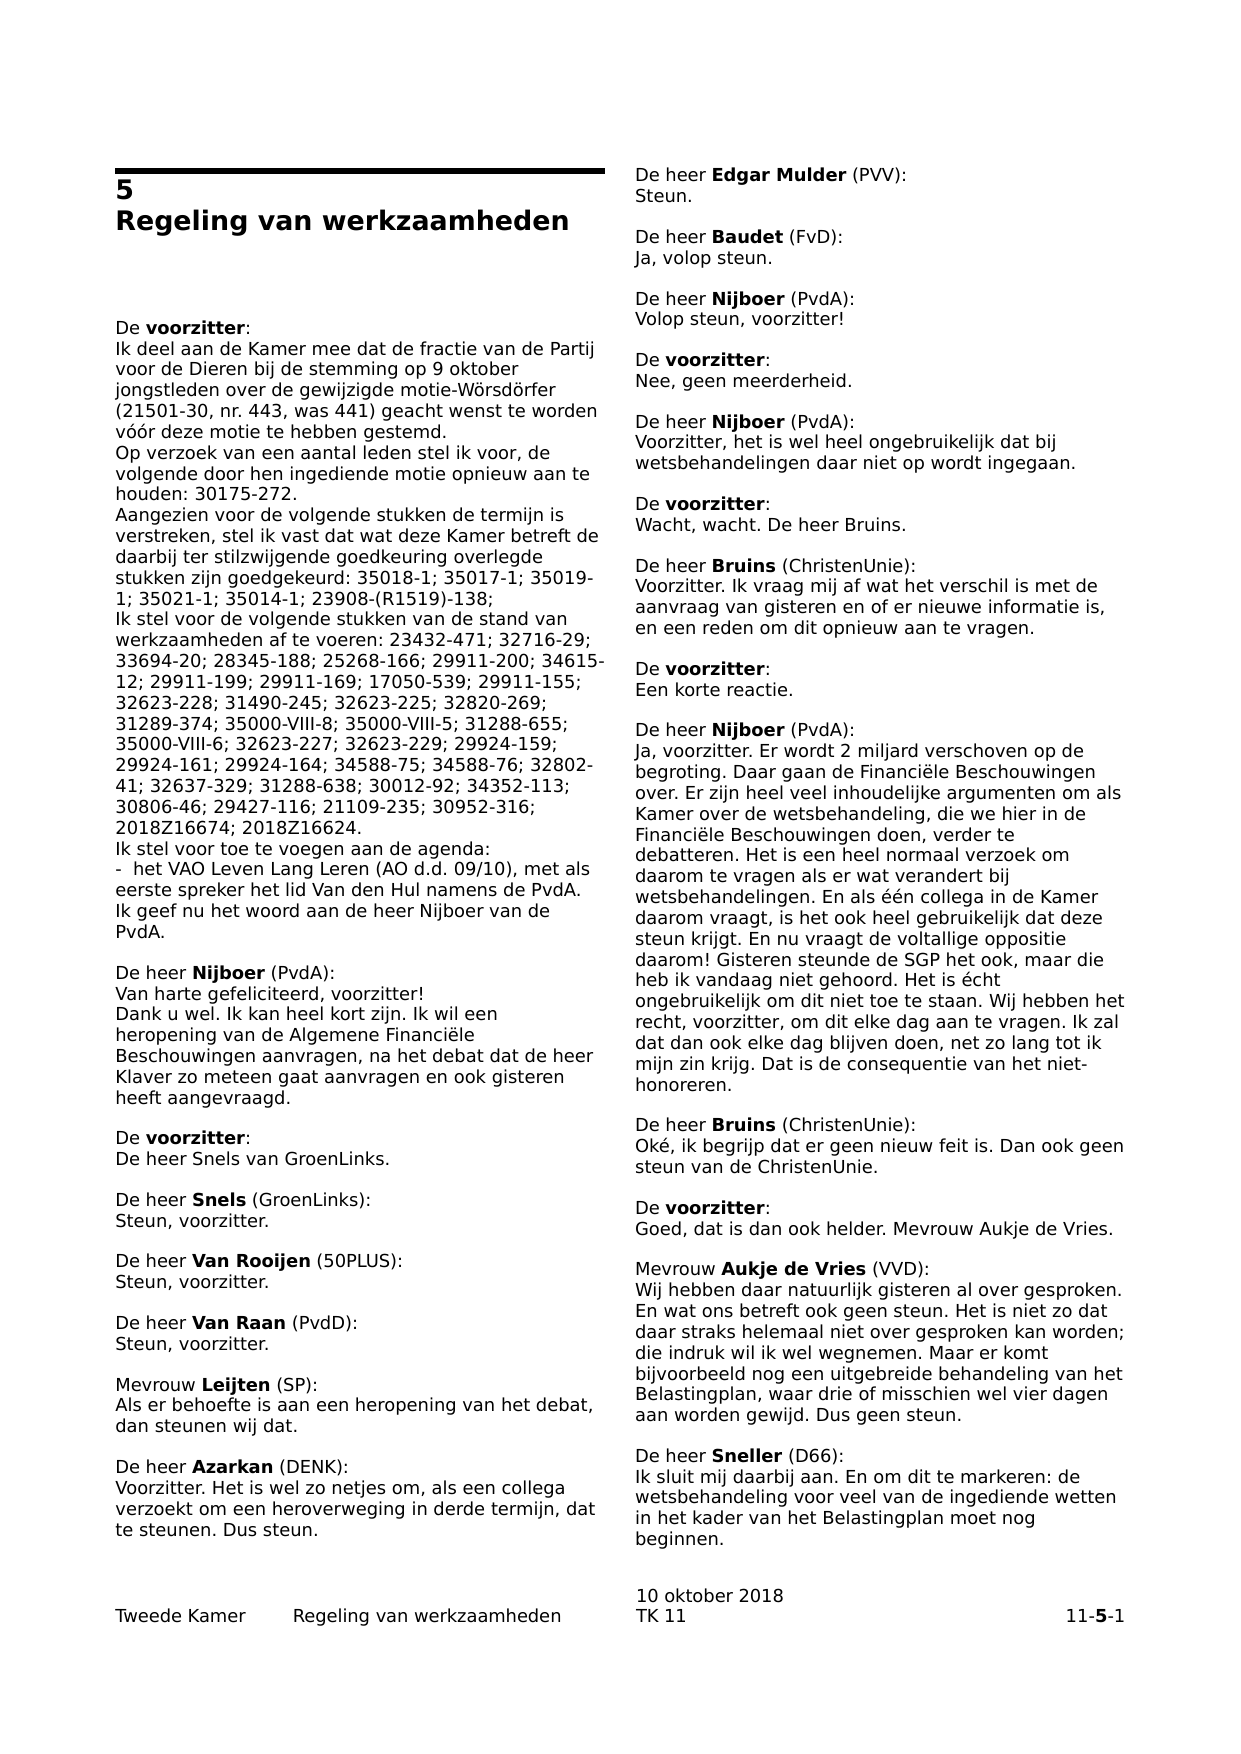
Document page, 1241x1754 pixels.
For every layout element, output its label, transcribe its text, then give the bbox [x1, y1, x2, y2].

text De heer Bruins (ChristenUnie): [635, 1115, 1125, 1136]
text Voorzitter, het is wel heel ongebruikelijk dat bij wetsbehandelingen daar niet op wordt ingegaan. [635, 432, 1125, 474]
text Ik sluit mij daarbij aan. En om dit te markeren: de wetsbehandeling voor veel van de ingediende wetten in het kader van het Belastingplan moet nog beginnen. [635, 1466, 1125, 1550]
text De heer Nijboer (PvdA): [635, 288, 1125, 309]
text Ja, volop steun. [635, 248, 1125, 268]
text Ik deel aan de Kamer mee dat de fractie van de Partij voor de Dieren bij de stemming op 9 oktober jongstleden over de gewijzigde motie-Wörsdörfer (21501-30, nr. 443, was 441) geacht wenst te worden vóór deze motie te hebben gestemd. [115, 338, 605, 442]
text De voorzitter: [115, 318, 605, 338]
text De heer Nijboer (PvdA): [635, 720, 1125, 741]
title 5 Regeling van werkzaamheden [115, 174, 605, 237]
text De heer Sneller (D66): [635, 1446, 1125, 1466]
list het VAO Leven Lang Leren (AO d.d. 09/10), met als eerste spreker het lid Van den Hul namens de PvdA. [115, 859, 605, 901]
text Als er behoefte is aan een heropening van het debat, dan steunen wij dat. [115, 1395, 605, 1437]
text Een korte reactie. [635, 679, 1125, 700]
text De voorzitter: [635, 350, 1125, 371]
text Wij hebben daar natuurlijk gisteren al over gesproken. En wat ons betreft ook geen steun. Het is niet zo dat daar straks helemaal niet over gesproken kan worden; die indruk wil ik wel wegnemen. Maar er komt bijvoorbeeld nog een uitgebreide behandeling van het Belastingplan, waar drie of misschien wel vier dagen aan worden gewijd. Dus geen steun. [635, 1280, 1125, 1426]
text De heer Bruins (ChristenUnie): [635, 556, 1125, 576]
text Van harte gefeliciteerd, voorzitter! [115, 983, 605, 1004]
text Mevrouw Leijten (SP): [115, 1374, 605, 1395]
text De heer Snels (GroenLinks): [115, 1190, 605, 1211]
text Steun, voorzitter. [115, 1211, 605, 1231]
text De heer Van Raan (PvdD): [115, 1313, 605, 1334]
text Ik geef nu het woord aan de heer Nijboer van de PvdA. [115, 901, 605, 942]
text Op verzoek van een aantal leden stel ik voor, de volgende door hen ingediende motie opnieuw aan te houden: 30175-272. [115, 442, 605, 505]
text De voorzitter: [635, 494, 1125, 515]
text Wacht, wacht. De heer Bruins. [635, 515, 1125, 536]
text De heer Nijboer (PvdA): [115, 962, 605, 983]
text Goed, dat is dan ook helder. Mevrouw Aukje de Vries. [635, 1218, 1125, 1239]
text De heer Nijboer (PvdA): [635, 412, 1125, 432]
text De heer Baudet (FvD): [635, 227, 1125, 248]
text Aangezien voor de volgende stukken de termijn is verstreken, stel ik vast dat wat deze Kamer betreft de daarbij ter stilzwijgende goedkeuring overlegde stukken zijn goedgekeurd: 35018-1; 35017-1; 35019-1; 35021-1; 35014-1; 23908-(R1519)-138; [115, 505, 605, 609]
text Ik stel voor de volgende stukken van de stand van werkzaamheden af te voeren: 23432-471; 32716-29; 33694-20; 28345-188; 25268-166; 29911-200; 34615-12; 29911-199; 29911-169; 17050-539; 29911-155; 32623-228; 31490-245; 32623-225; 32820-269; 31289-374; 35000-VIII-8; 35000-VIII-5; 31288-655; 35000-VIII-6; 32623-227; 32623-229; 29924-159; 29924-161; 29924-164; 34588-75; 34588-76; 32802-41; 32637-329; 31288-638; 30012-92; 34352-113; 30806-46; 29427-116; 21109-235; 30952-316; 2018Z16674; 2018Z16624. [115, 609, 605, 838]
text De heer Azarkan (DENK): [115, 1457, 605, 1478]
text Dank u wel. Ik kan heel kort zijn. Ik wil een heropening van de Algemene Financiële Beschouwingen aanvragen, na het debat dat de heer Klaver zo meteen gaat aanvragen en ook gisteren heeft aangevraagd. [115, 1004, 605, 1108]
text Steun. [635, 186, 1125, 207]
text Ik stel voor toe te voegen aan de agenda: [115, 838, 605, 859]
text Voorzitter. Ik vraag mij af wat het verschil is met de aanvraag van gisteren en of er nieuwe informatie is, en een reden om dit opnieuw aan te vragen. [635, 576, 1125, 639]
text De voorzitter: [115, 1128, 605, 1149]
text De voorzitter: [635, 659, 1125, 679]
text De voorzitter: [635, 1198, 1125, 1218]
text De heer Edgar Mulder (PVV): [635, 165, 1125, 186]
text Volop steun, voorzitter! [635, 309, 1125, 330]
text De heer Snels van GroenLinks. [115, 1149, 605, 1170]
text Mevrouw Aukje de Vries (VVD): [635, 1259, 1125, 1280]
text Oké, ik begrijp dat er geen nieuw feit is. Dan ook geen steun van de ChristenUnie. [635, 1136, 1125, 1178]
text Ja, voorzitter. Er wordt 2 miljard verschoven op de begroting. Daar gaan de Financiële Beschouwingen over. Er zijn heel veel inhoudelijke argumenten om als Kamer over de wetsbehandeling, die we hier in de Financiële Beschouwingen doen, verder te debatteren. Het is een heel normaal verzoek om daarom te vragen als er wat verandert bij wetsbehandelingen. En als één collega in de Kamer daarom vraagt, is het ook heel gebruikelijk dat deze steun krijgt. En nu vraagt de voltallige oppositie daarom! Gisteren steunde de SGP het ook, maar die heb ik vandaag niet gehoord. Het is écht ongebruikelijk om dit niet toe te staan. Wij hebben het recht, voorzitter, om dit elke dag aan te vragen. Ik zal dat dan ook elke dag blijven doen, net zo lang tot ik mijn zin krijg. Dat is de consequentie van het niet-honoreren. [635, 741, 1125, 1095]
text Steun, voorzitter. [115, 1334, 605, 1354]
text Nee, geen meerderheid. [635, 371, 1125, 392]
text Voorzitter. Het is wel zo netjes om, als een collega verzoekt om een heroverweging in derde termijn, dat te steunen. Dus steun. [115, 1478, 605, 1540]
text Steun, voorzitter. [115, 1272, 605, 1293]
text De heer Van Rooijen (50PLUS): [115, 1251, 605, 1272]
